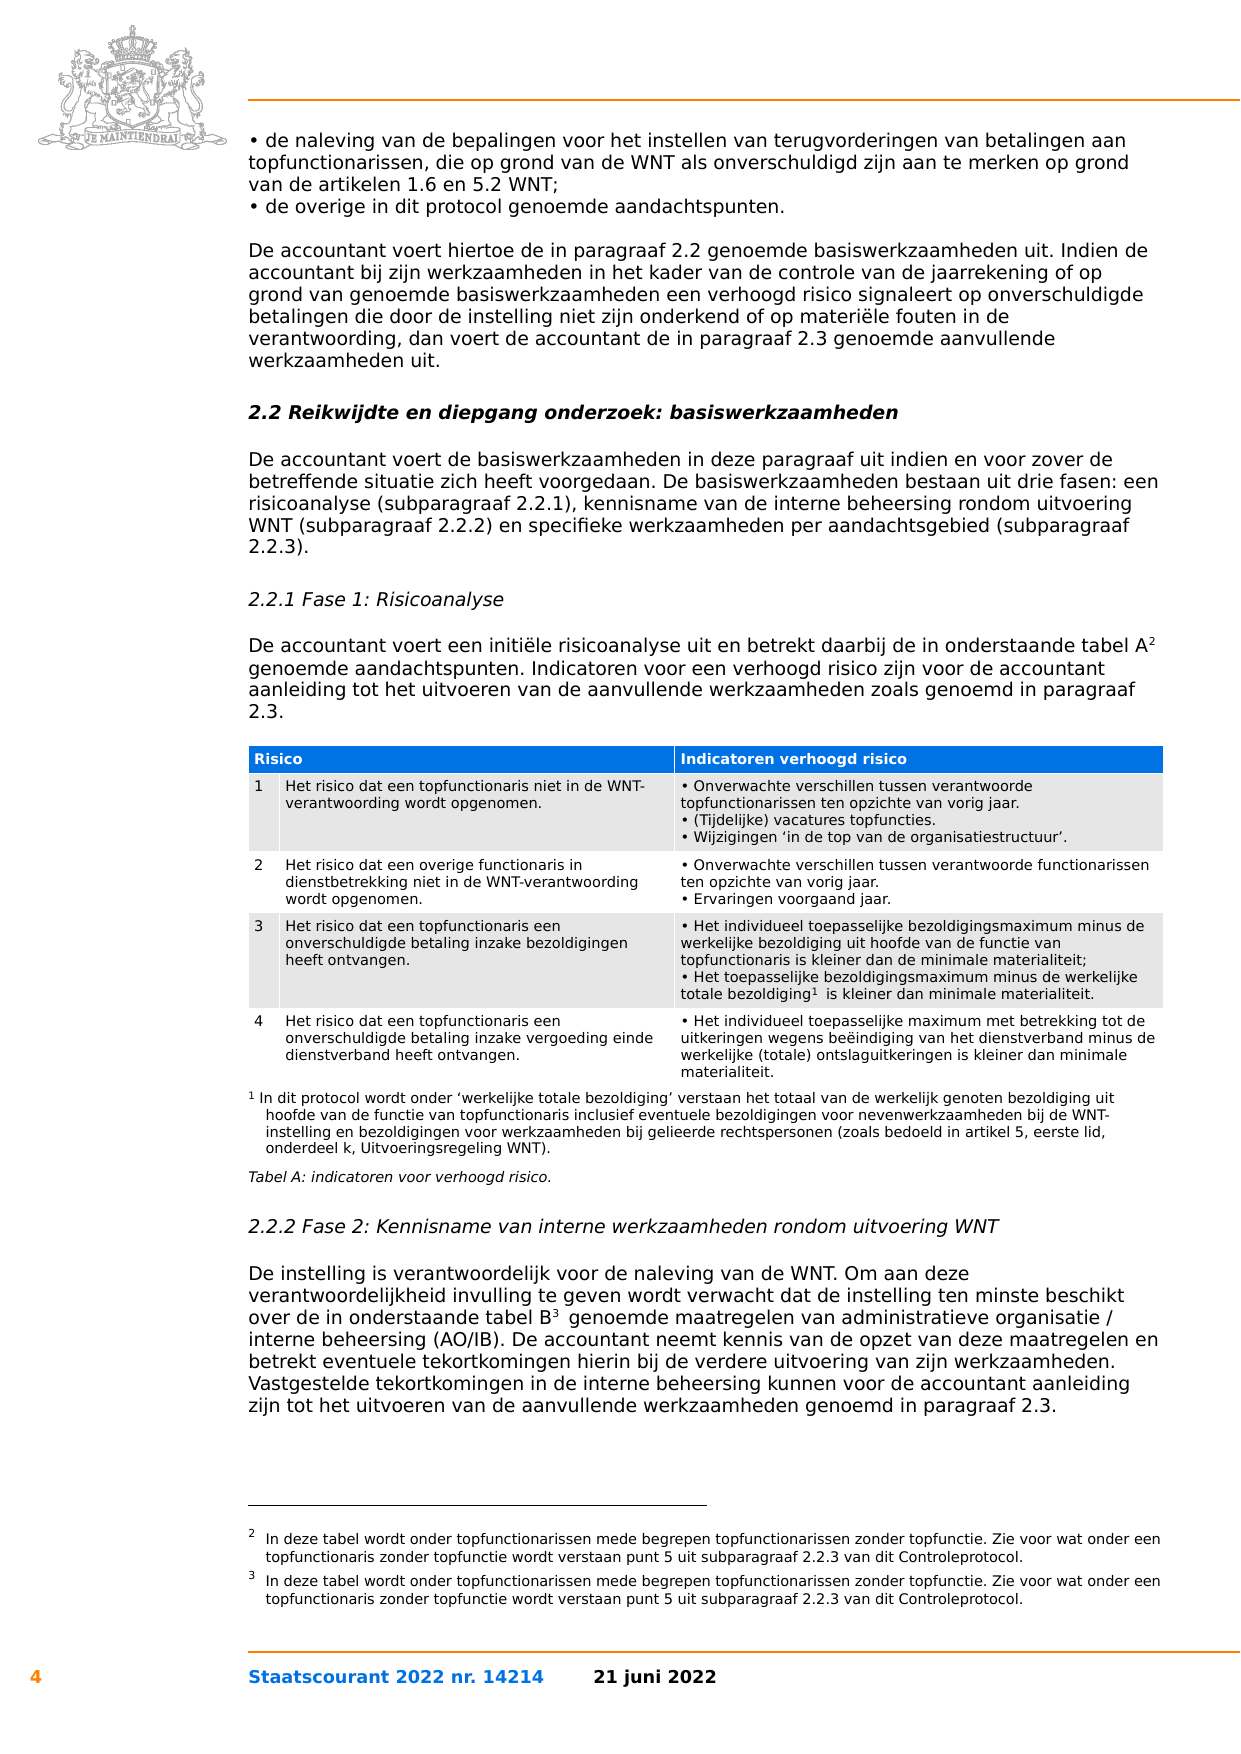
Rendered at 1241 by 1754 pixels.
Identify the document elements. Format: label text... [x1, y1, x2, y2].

table_cell 3 [249, 913, 279, 1008]
subtitle 2.2.1 Fase 1: Risicoanalyse [248, 588, 1163, 610]
table_cell • Het individueel toepasselijke bezoldigingsmaximum minus de werkelijke bezoldiging uit hoofde van de functie van topfunctionaris is kleiner dan de minimale materialiteit; • Het toepasselijke bezoldigingsmaximum minus de werkelijke totale bezoldiging1 is kleiner dan minimale materialiteit. [675, 913, 1163, 1008]
table_cell Het risico dat een topfunctionaris een onverschuldigde betaling inzake vergoeding einde dienstverband heeft ontvangen. [280, 1009, 674, 1086]
text De accountant voert de basiswerkzaamheden in deze paragraaf uit indien en voor zover de betreffende situatie zich heeft voorgedaan. De basiswerkzaamheden bestaan uit drie fasen: een risicoanalyse (subparagraaf 2.2.1), kennisname van de interne beheersing rondom uitvoering WNT (subparagraaf 2.2.2) en specifieke werkzaamheden per aandachtsgebied (subparagraaf 2.2.3). [248, 448, 1163, 558]
table_cell • Het individueel toepasselijke maximum met betrekking tot de uitkeringen wegens beëindiging van het dienstverband minus de werkelijke (totale) ontslaguitkeringen is kleiner dan minimale materialiteit. [675, 1009, 1163, 1086]
text De instelling is verantwoordelijk voor de naleving van de WNT. Om aan deze verantwoordelijkheid invulling te geven wordt verwacht dat de instelling ten minste beschikt over de in onderstaande tabel B genoemde maatregelen van administratieve organisatie / interne beheersing (AO/IB). De accountant neemt kennis van de opzet van deze maatregelen en betrekt eventuele tekortkomingen hierin bij de verdere uitvoering van zijn werkzaamheden. Vastgestelde tekortkomingen in de interne beheersing kunnen voor de accountant aanleiding zijn tot het uitvoeren van de aanvullende werkzaamheden genoemd in paragraaf 2.3. [248, 1263, 1163, 1417]
text De accountant voert een initiële risicoanalyse uit en betrekt daarbij de in onderstaande tabel A genoemde aandachtspunten. Indicatoren voor een verhoogd risico zijn voor de accountant aanleiding tot het uitvoeren van de aanvullende werkzaamheden zoals genoemd in paragraaf 2.3. [248, 635, 1163, 723]
table_cell • Onverwachte verschillen tussen verantwoorde topfunctionarissen ten opzichte van vorig jaar. • (Tijdelijke) vacatures topfuncties. • Wijzigingen ‘in de top van de organisatiestructuur’. [675, 774, 1163, 851]
table_cell 1 In dit protocol wordt onder ‘werkelijke totale bezoldiging’ verstaan het totaal van de werkelijk genoten bezoldiging uit hoofde van de functie van topfunctionaris inclusief eventuele bezoldigingen voor nevenwerkzaamheden bij de WNT-instelling en bezoldigingen voor werkzaamheden bij gelieerde rechtspersonen (zoals bedoeld in artikel 5, eerste lid, onderdeel k, Uitvoeringsregeling WNT). Tabel A: indicatoren voor verhoogd risico. [248, 1087, 1163, 1186]
text • de overige in dit protocol genoemde aandachtspunten. [248, 196, 1163, 218]
table_cell 1 [249, 774, 279, 851]
subtitle 2.2.2 Fase 2: Kennisname van interne werkzaamheden rondom uitvoering WNT [248, 1216, 1163, 1238]
table_cell Het risico dat een overige functionaris in dienstbetrekking niet in de WNT-verantwoording wordt opgenomen. [280, 852, 674, 912]
table_header Indicatoren verhoogd risico [675, 746, 1163, 773]
table_cell Het risico dat een topfunctionaris niet in de WNT-verantwoording wordt opgenomen. [280, 774, 674, 851]
subtitle 2.2 Reikwijdte en diepgang onderzoek: basiswerkzaamheden [248, 402, 1163, 423]
text De accountant voert hiertoe de in paragraaf 2.2 genoemde basiswerkzaamheden uit. Indien de accountant bij zijn werkzaamheden in het kader van de controle van de jaarrekening of op grond van genoemde basiswerkzaamheden een verhoogd risico signaleert op onverschuldigde betalingen die door de instelling niet zijn onderkend of op materiële fouten in de verantwoording, dan voert de accountant de in paragraaf 2.3 genoemde aanvullende werkzaamheden uit. [248, 240, 1163, 372]
table_header Risico [249, 746, 674, 773]
table_cell Het risico dat een topfunctionaris een onverschuldigde betaling inzake bezoldigingen heeft ontvangen. [280, 913, 674, 1008]
table_cell 4 [249, 1009, 279, 1086]
table_cell • Onverwachte verschillen tussen verantwoorde functionarissen ten opzichte van vorig jaar. • Ervaringen voorgaand jaar. [675, 852, 1163, 912]
text In deze tabel wordt onder topfunctionarissen mede begrepen topfunctionarissen zonder topfunctie. Zie voor wat onder een topfunctionaris zonder topfunctie wordt verstaan punt 5 uit subparagraaf 2.2.3 van dit Controleprotocol. [248, 1569, 1163, 1608]
text In deze tabel wordt onder topfunctionarissen mede begrepen topfunctionarissen zonder topfunctie. Zie voor wat onder een topfunctionaris zonder topfunctie wordt verstaan punt 5 uit subparagraaf 2.2.3 van dit Controleprotocol. [248, 1527, 1163, 1566]
picture [38, 25, 227, 150]
table_cell 2 [249, 852, 279, 912]
text • de naleving van de bepalingen voor het instellen van terugvorderingen van betalingen aan topfunctionarissen, die op grond van de WNT als onverschuldigd zijn aan te merken op grond van de artikelen 1.6 en 5.2 WNT; [248, 130, 1163, 196]
